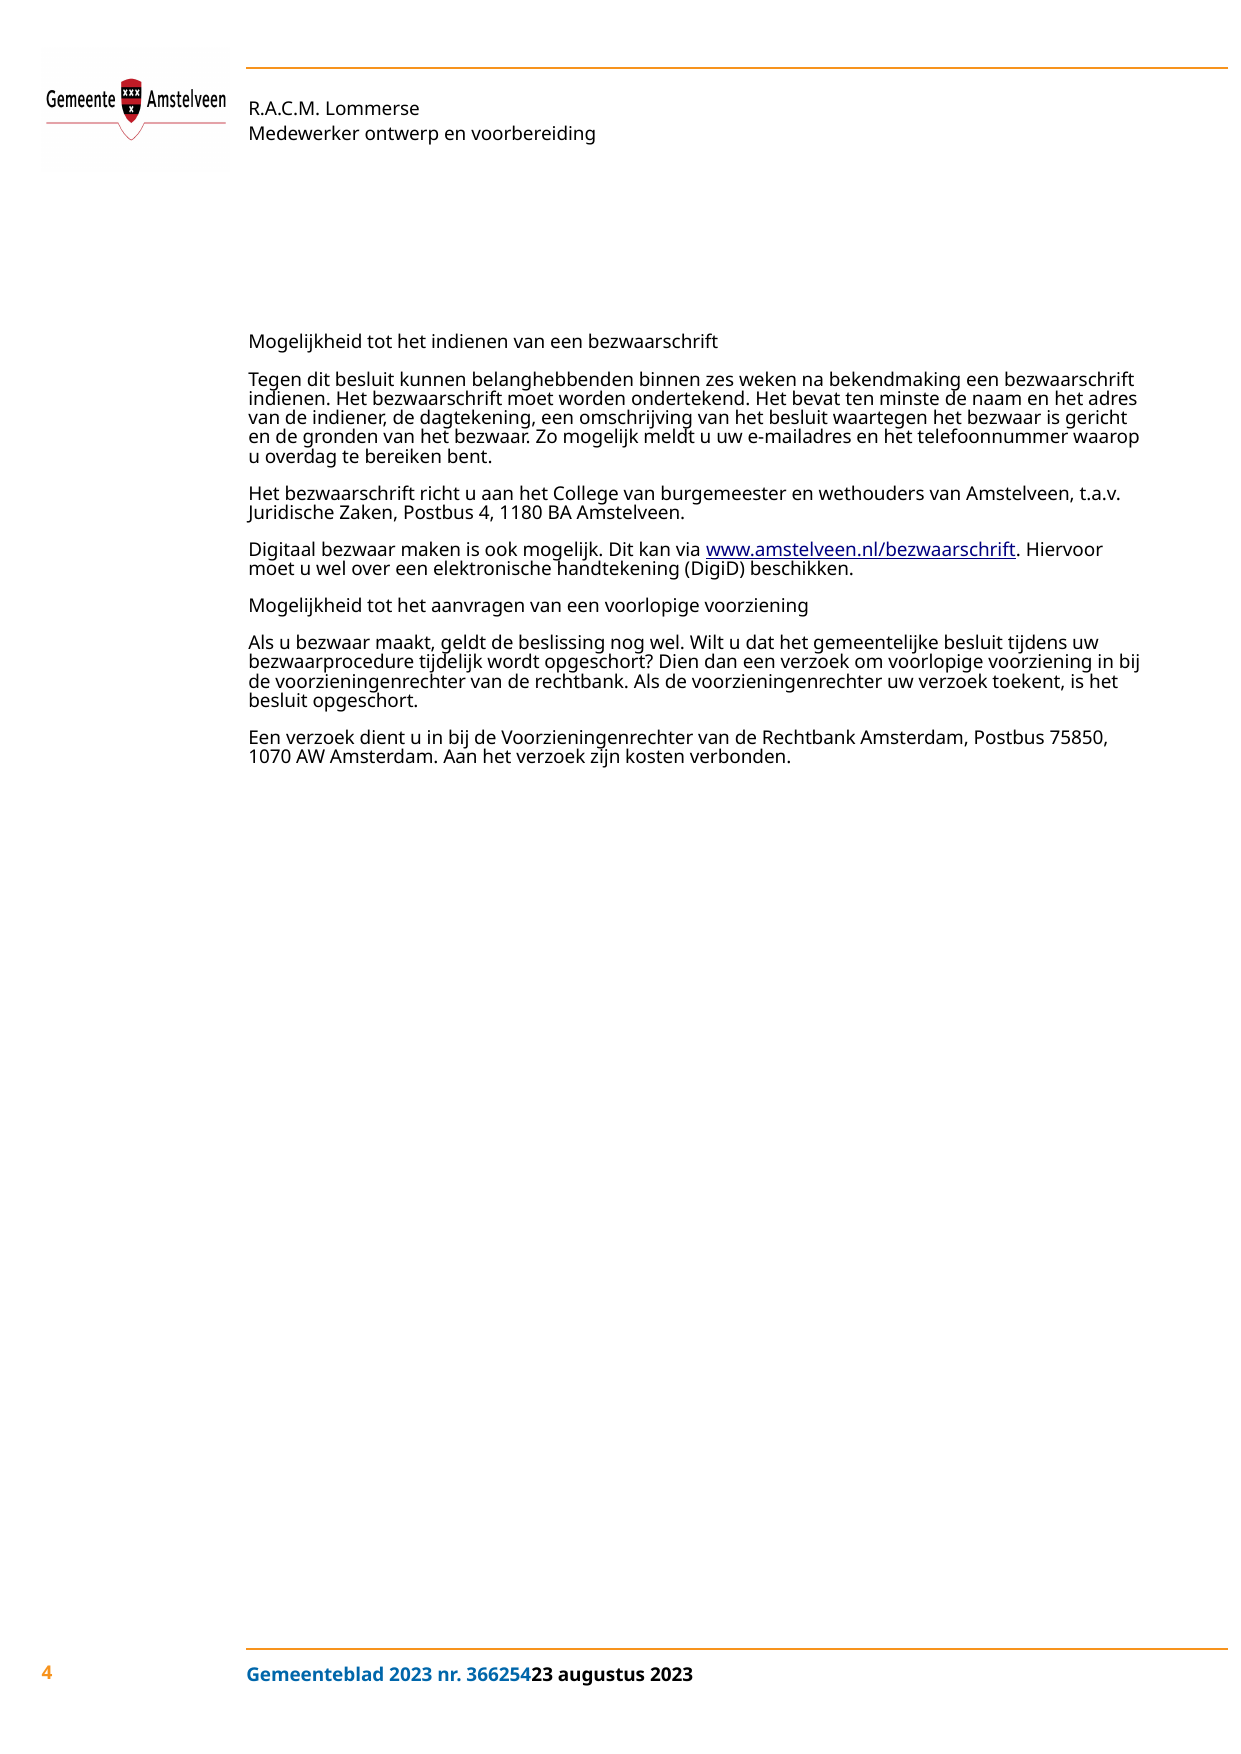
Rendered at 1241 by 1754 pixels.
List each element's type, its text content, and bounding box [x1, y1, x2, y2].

text R.A.C.M. Lommerse [248, 95, 1152, 121]
text Medewerker ontwerp en voorbereiding [248, 121, 1152, 146]
text Digitaal bezwaar maken is ook mogelijk. Dit kan via www.amstelveen.nl/bezwaarschrift. Hiervoor moet u wel over een elektronische handtekening (DigiD) beschikken. [248, 541, 1152, 579]
picture [41, 47, 231, 172]
text Een verzoek dient u in bij de Voorzieningenrechter van de Rechtbank Amsterdam, Postbus 75850, 1070 AW Amsterdam. Aan het verzoek zijn kosten verbonden. [248, 729, 1152, 767]
text Als u bezwaar maakt, geldt de beslissing nog wel. Wilt u dat het gemeentelijke besluit tijdens uw bezwaarprocedure tijdelijk wordt opgeschort? Dien dan een verzoek om voorlopige voorziening in bij de voorzieningenrechter van de rechtbank. Als de voorzieningenrechter uw verzoek toekent, is het besluit opgeschort. [248, 634, 1152, 711]
text Mogelijkheid tot het aanvragen van een voorlopige voorziening [248, 597, 1152, 616]
text Tegen dit besluit kunnen belanghebbenden binnen zes weken na bekendmaking een bezwaarschrift indienen. Het bezwaarschrift moet worden ondertekend. Het bevat ten minste de naam en het adres van de indiener, de dagtekening, een omschrijving van het besluit waartegen het bezwaar is gericht en de gronden van het bezwaar. Zo mogelijk meldt u uw e-mailadres en het telefoonnummer waarop u overdag te bereiken bent. [248, 371, 1152, 467]
text Mogelijkheid tot het indienen van een bezwaarschrift [248, 333, 1152, 353]
text Het bezwaarschrift richt u aan het College van burgemeester en wethouders van Amstelveen, t.a.v. Juridische Zaken, Postbus 4, 1180 BA Amstelveen. [248, 484, 1152, 523]
